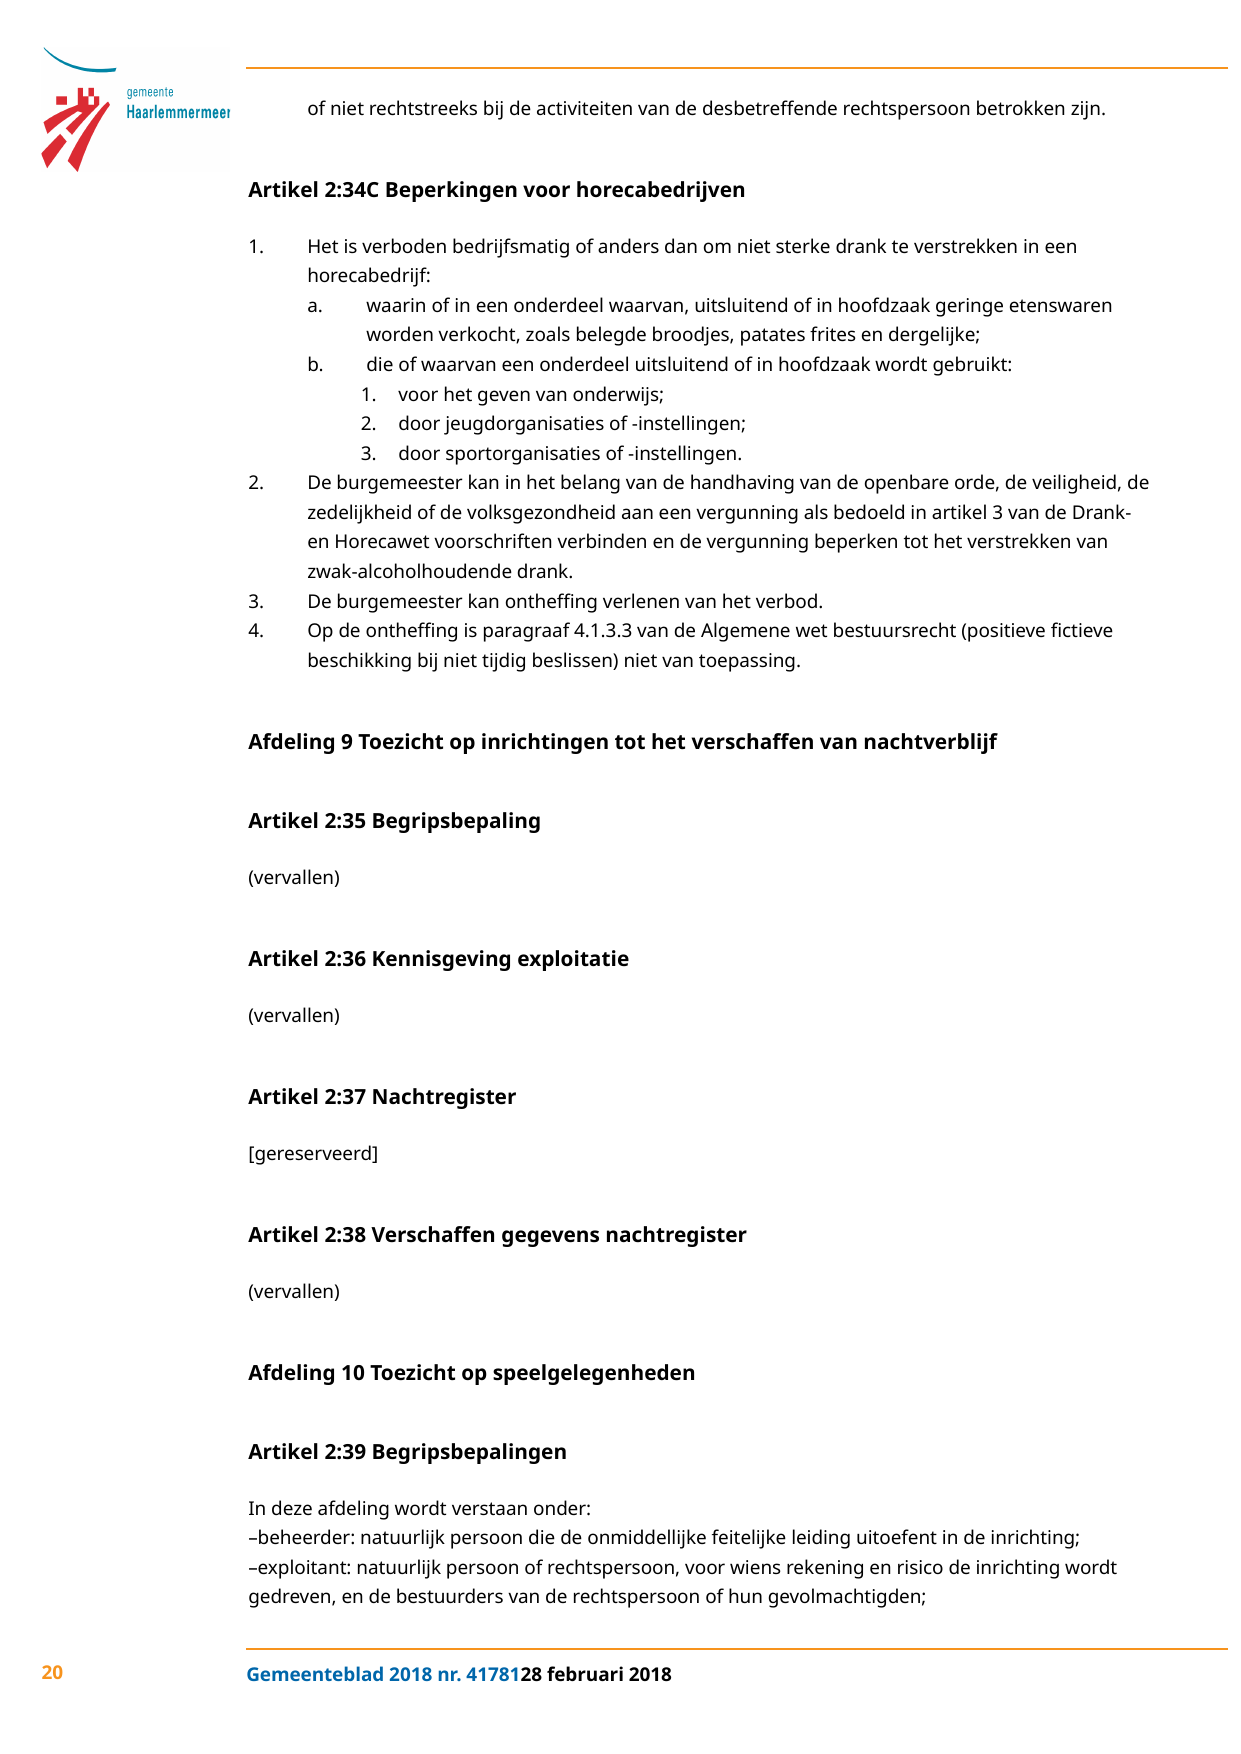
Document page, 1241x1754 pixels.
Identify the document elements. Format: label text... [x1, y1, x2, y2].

text [gereserveerd] [248, 1140, 1152, 1166]
list Op de ontheffing is paragraaf 4.1.3.3 van de Algemene wet bestuursrecht (positieve fictieve beschikking bij niet tijdig beslissen) niet van toepassing. [248, 617, 1152, 673]
list voor het geven van onderwijs; [361, 381, 1152, 406]
text –exploitant: natuurlijk persoon of rechtspersoon, voor wiens rekening en risico de inrichting wordt gedreven, en de bestuurders van de rechtspersoon of hun gevolmachtigden; [248, 1554, 1152, 1609]
text Artikel 2:36 Kennisgeving exploitatie [248, 944, 1152, 972]
text (vervallen) [248, 1002, 1152, 1028]
list door sportorganisaties of -instellingen. [361, 440, 1152, 466]
list die of waarvan een onderdeel uitsluitend of in hoofdzaak wordt gebruikt: [307, 351, 1152, 377]
text Artikel 2:34C Beperkingen voor horecabedrijven [248, 175, 1152, 203]
text Artikel 2:35 Begripsbepaling [248, 806, 1152, 834]
text Artikel 2:39 Begripsbepalingen [248, 1437, 1152, 1465]
list of niet rechtstreeks bij de activiteiten van de desbetreffende rechtspersoon betrokken zijn. [248, 95, 1152, 121]
text Artikel 2:37 Nachtregister [248, 1082, 1152, 1110]
list waarin of in een onderdeel waarvan, uitsluitend of in hoofdzaak geringe etenswaren worden verkocht, zoals belegde broodjes, patates frites en dergelijke; [307, 292, 1152, 347]
list De burgemeester kan ontheffing verlenen van het verbod. [248, 588, 1152, 613]
text In deze afdeling wordt verstaan onder: [248, 1495, 1152, 1521]
text Afdeling 9 Toezicht op inrichtingen tot het verschaffen van nachtverblijf [248, 727, 1152, 755]
text –beheerder: natuurlijk persoon die de onmiddellijke feitelijke leiding uitoefent in de inrichting; [248, 1524, 1152, 1550]
text (vervallen) [248, 864, 1152, 889]
list Het is verboden bedrijfsmatig of anders dan om niet sterke drank te verstrekken in een horecabedrijf: [248, 233, 1152, 288]
list De burgemeester kan in het belang van de handhaving van de openbare orde, de veiligheid, de zedelijkheid of de volksgezondheid aan een vergunning als bedoeld in artikel 3 van de Drank- en Horecawet voorschriften verbinden en de vergunning beperken tot het verstrekken van zwak-alcoholhoudende drank. [248, 469, 1152, 584]
picture [41, 47, 231, 172]
text Artikel 2:38 Verschaffen gegevens nachtregister [248, 1220, 1152, 1248]
text Afdeling 10 Toezicht op speelgelegenheden [248, 1358, 1152, 1386]
text (vervallen) [248, 1278, 1152, 1304]
list door jeugdorganisaties of -instellingen; [361, 410, 1152, 436]
